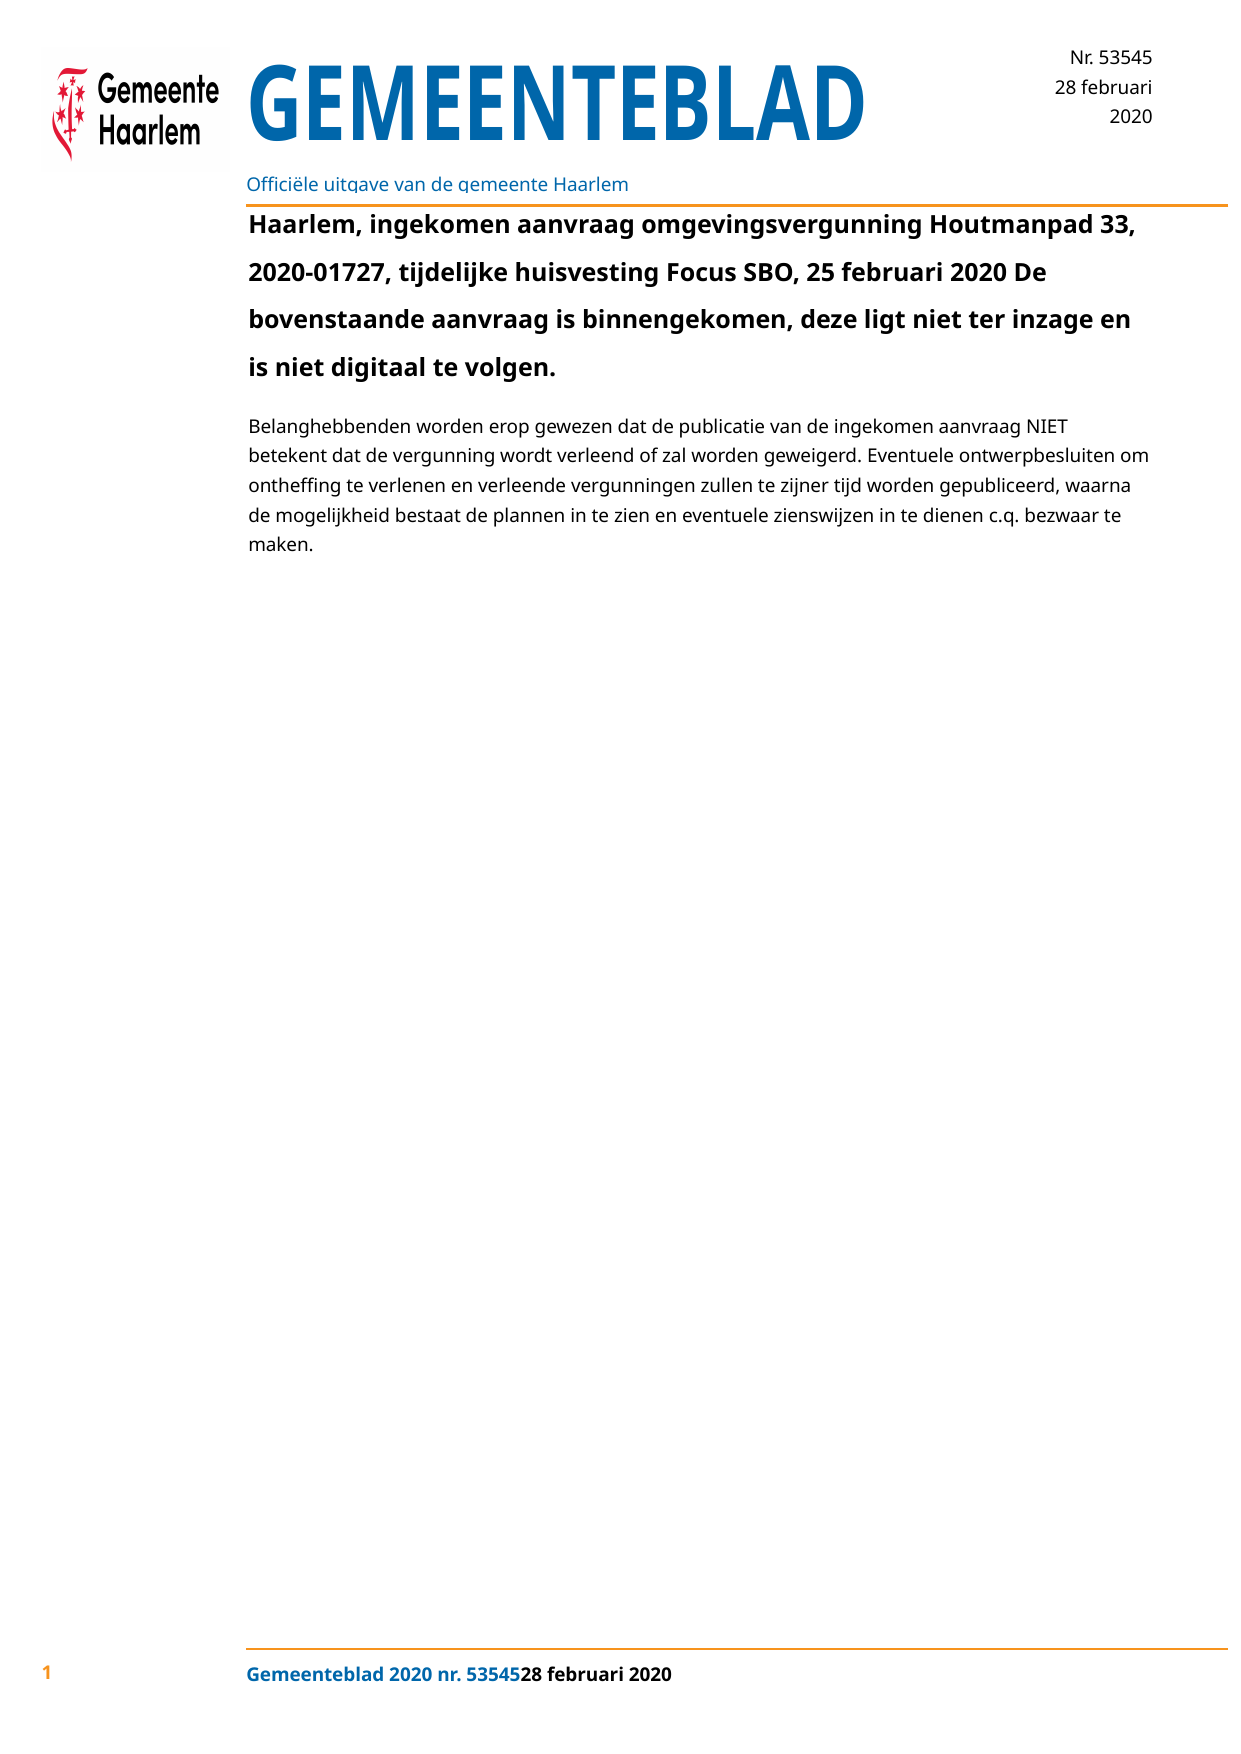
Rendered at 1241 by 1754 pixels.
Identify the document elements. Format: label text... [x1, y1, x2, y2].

text Belanghebbenden worden erop gewezen dat de publicatie van de ingekomen aanvraag NIET betekent dat de vergunning wordt verleend of zal worden geweigerd. Eventuele ontwerpbesluiten om ontheffing te verlenen en verleende vergunningen zullen te zijner tijd worden gepubliceerd, waarna de mogelijkheid bestaat de plannen in te zien en eventuele zienswijzen in te dienen c.q. bezwaar te maken. [248, 413, 1152, 557]
picture [41, 47, 231, 172]
text Haarlem, ingekomen aanvraag omgevingsvergunning Houtmanpad 33, 2020-01727, tijdelijke huisvesting Focus SBO, 25 februari 2020 De bovenstaande aanvraag is binnengekomen, deze ligt niet ter inzage en is niet digitaal te volgen. [248, 207, 1152, 384]
